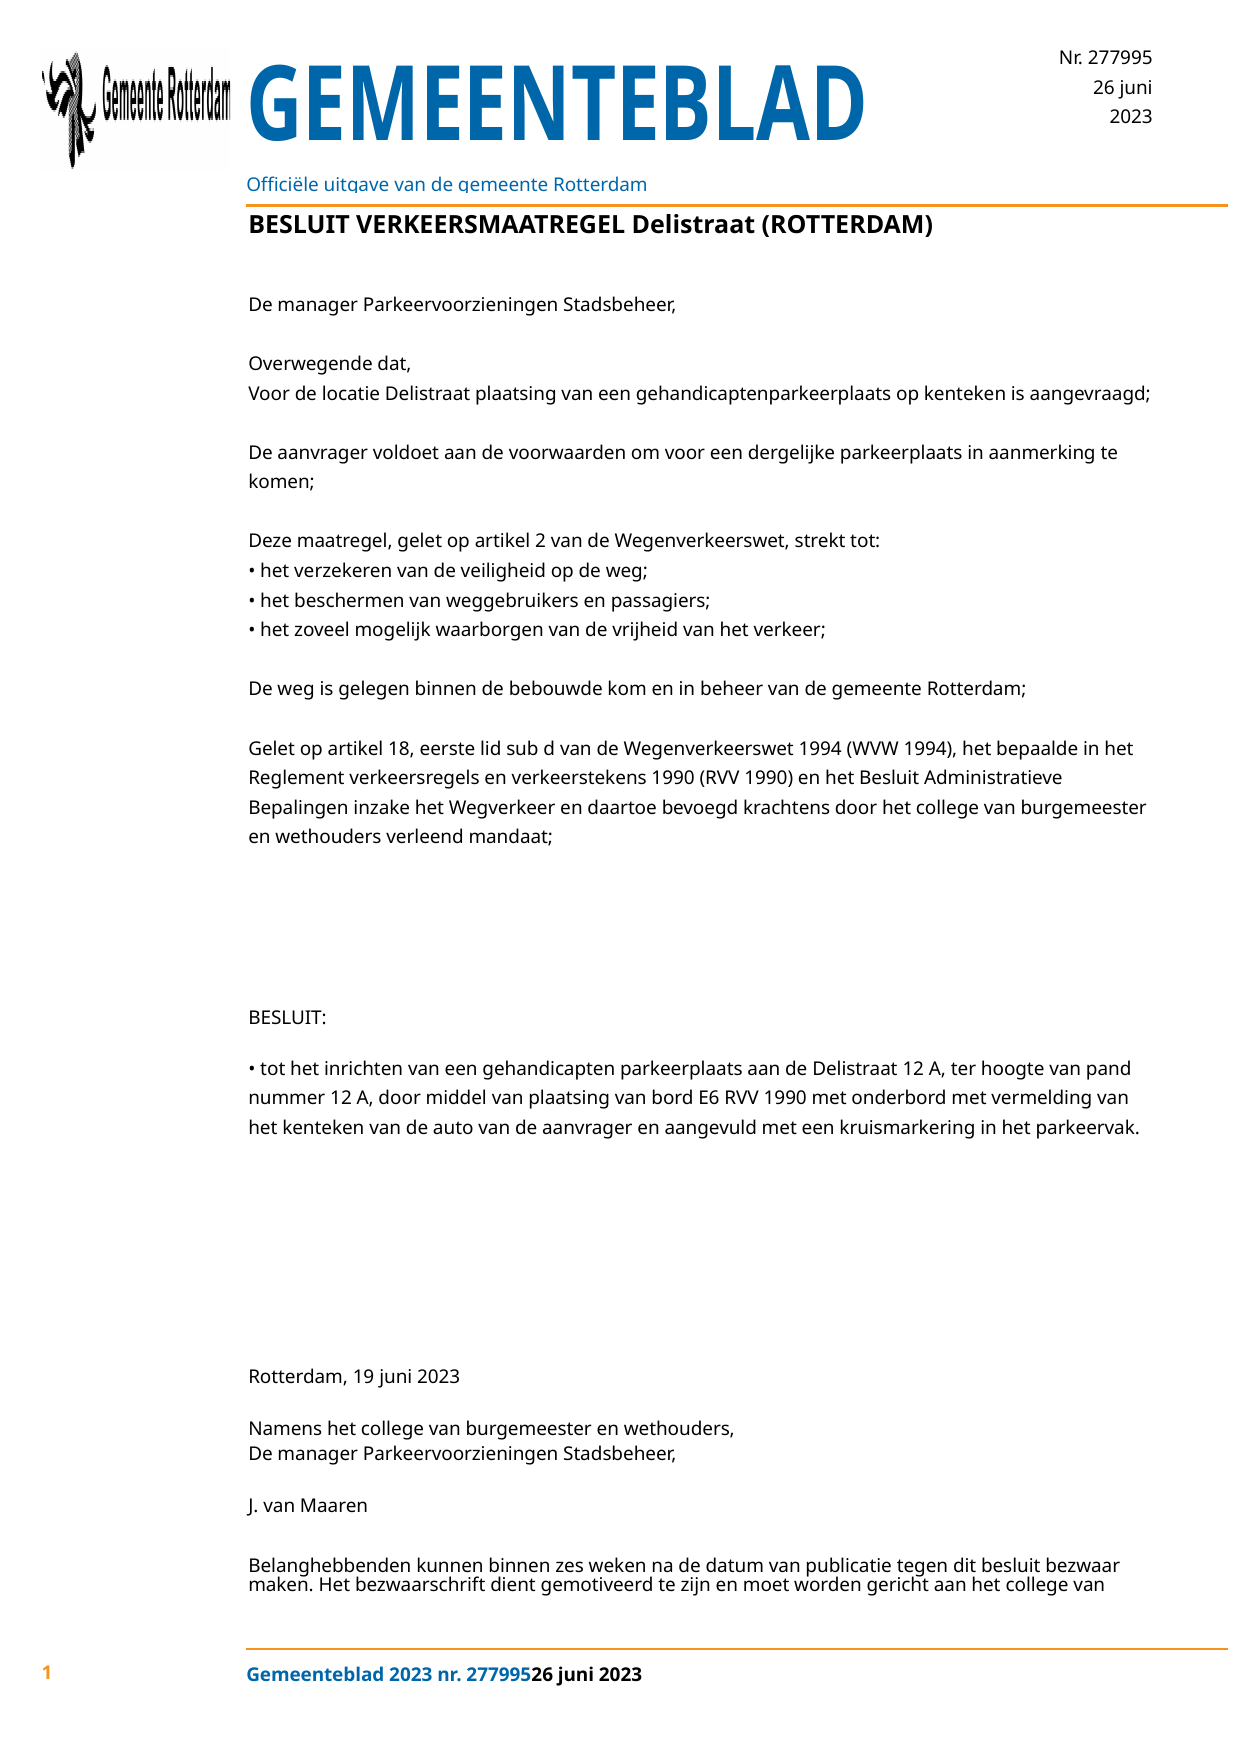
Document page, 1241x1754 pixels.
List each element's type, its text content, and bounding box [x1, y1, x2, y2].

text Belanghebbenden kunnen binnen zes weken na de datum van publicatie tegen dit besluit bezwaar maken. Het bezwaarschrift dient gemotiveerd te zijn en moet worden gericht aan het college van [248, 1557, 1152, 1596]
text Rotterdam, 19 juni 2023 [248, 1363, 1152, 1389]
text De manager Parkeervoorzieningen Stadsbeheer, [248, 291, 1152, 317]
text • het zoveel mogelijk waarborgen van de vrijheid van het verkeer; [248, 616, 1152, 642]
text De aanvrager voldoet aan de voorwaarden om voor een dergelijke parkeerplaats in aanmerking te komen; [248, 439, 1152, 494]
text Namens het college van burgemeester en wethouders, [248, 1415, 1152, 1441]
text Gelet op artikel 18, eerste lid sub d van de Wegenverkeerswet 1994 (WVW 1994), het bepaalde in het Reglement verkeersregels en verkeerstekens 1990 (RVV 1990) en het Besluit Administratieve Bepalingen inzake het Wegverkeer en daartoe bevoegd krachtens door het college van burgemeester en wethouders verleend mandaat; [248, 735, 1152, 849]
text • het beschermen van weggebruikers en passagiers; [248, 587, 1152, 613]
picture [41, 47, 231, 172]
text • tot het inrichten van een gehandicapten parkeerplaats aan de Delistraat 12 A, ter hoogte van pand nummer 12 A, door middel van plaatsing van bord E6 RVV 1990 met onderbord met vermelding van het kenteken van de auto van de aanvrager en aangevuld met een kruismarkering in het parkeervak. [248, 1055, 1152, 1140]
text BESLUIT: [248, 1004, 1152, 1030]
text Deze maatregel, gelet op artikel 2 van de Wegenverkeerswet, strekt tot: [248, 528, 1152, 553]
text J. van Maaren [248, 1492, 1152, 1518]
text Voor de locatie Delistraat plaatsing van een gehandicaptenparkeerplaats op kenteken is aangevraagd; [248, 380, 1152, 406]
text De weg is gelegen binnen de bebouwde kom en in beheer van de gemeente Rotterdam; [248, 676, 1152, 701]
text Overwegende dat, [248, 350, 1152, 376]
text De manager Parkeervoorzieningen Stadsbeheer, [248, 1441, 1152, 1466]
text BESLUIT VERKEERSMAATREGEL Delistraat (ROTTERDAM) [248, 207, 1152, 241]
text • het verzekeren van de veiligheid op de weg; [248, 557, 1152, 583]
